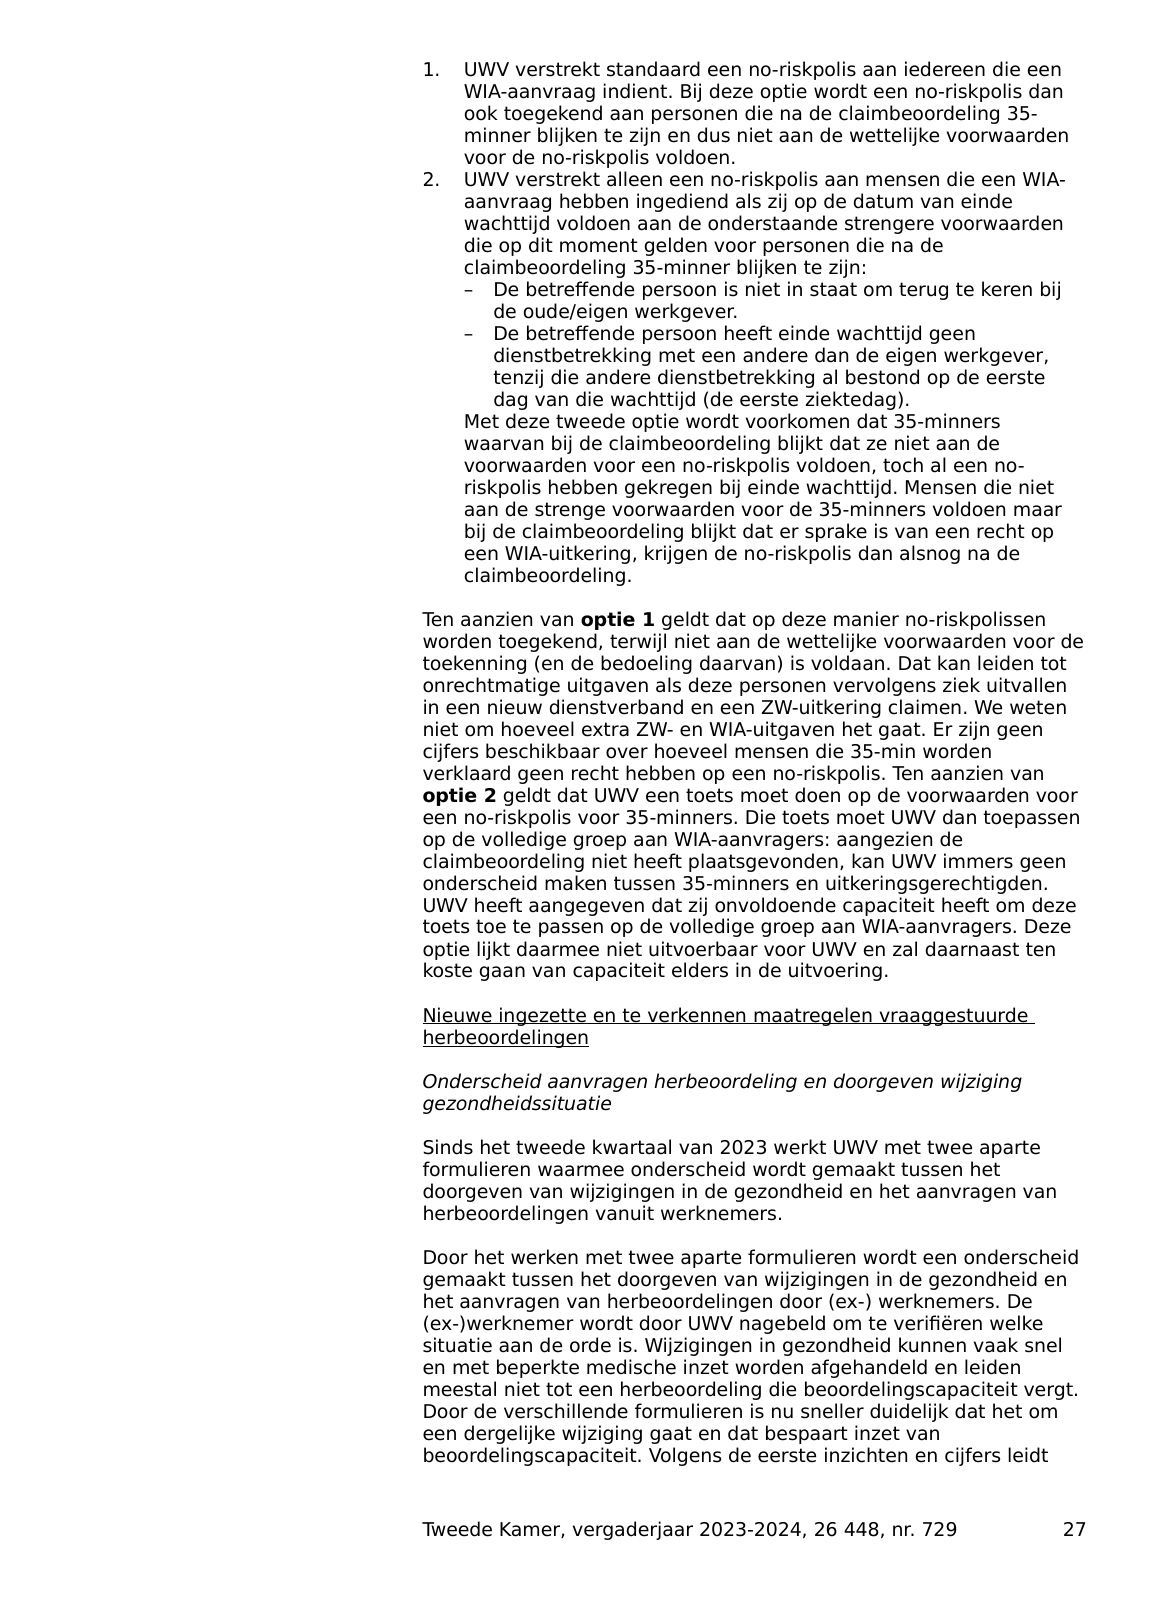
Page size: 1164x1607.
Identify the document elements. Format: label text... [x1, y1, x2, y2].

text – De betreffende persoon is niet in staat om terug te keren bij de oude/eigen werkgever. [464, 279, 1087, 323]
text 1. UWV verstrekt standaard een no-riskpolis aan iedereen die een WIA-aanvraag indient. Bij deze optie wordt een no-riskpolis dan ook toegekend aan personen die na de claimbeoordeling 35-minner blijken te zijn en dus niet aan de wettelijke voorwaarden voor de no-riskpolis voldoen. [422, 59, 1087, 169]
text Met deze tweede optie wordt voorkomen dat 35-minners waarvan bij de claimbeoordeling blijkt dat ze niet aan de voorwaarden voor een no-riskpolis voldoen, toch al een no-riskpolis hebben gekregen bij einde wachttijd. Mensen die niet aan de strenge voorwaarden voor de 35-minners voldoen maar bij de claimbeoordeling blijkt dat er sprake is van een recht op een WIA-uitkering, krijgen de no-riskpolis dan alsnog na de claimbeoordeling. [464, 411, 1087, 587]
text 2. UWV verstrekt alleen een no-riskpolis aan mensen die een WIA-aanvraag hebben ingediend als zij op de datum van einde wachttijd voldoen aan de onderstaande strengere voorwaarden die op dit moment gelden voor personen die na de claimbeoordeling 35-minner blijken te zijn: [422, 169, 1087, 279]
text Sinds het tweede kwartaal van 2023 werkt UWV met twee aparte formulieren waarmee onderscheid wordt gemaakt tussen het doorgeven van wijzigingen in de gezondheid en het aanvragen van herbeoordelingen vanuit werknemers. [422, 1137, 1087, 1225]
subtitle Nieuwe ingezette en te verkennen maatregelen vraaggestuurde herbeoordelingen [422, 1004, 1087, 1048]
subtitle Onderscheid aanvragen herbeoordeling en doorgeven wijziging gezondheidssituatie [422, 1071, 1087, 1115]
text Ten aanzien van optie 1 geldt dat op deze manier no-riskpolissen worden toegekend, terwijl niet aan de wettelijke voorwaarden voor de toekenning (en de bedoeling daarvan) is voldaan. Dat kan leiden tot onrechtmatige uitgaven als deze personen vervolgens ziek uitvallen in een nieuw dienstverband en een ZW-uitkering claimen. We weten niet om hoeveel extra ZW- en WIA-uitgaven het gaat. Er zijn geen cijfers beschikbaar over hoeveel mensen die 35-min worden verklaard geen recht hebben op een no-riskpolis. Ten aanzien van optie 2 geldt dat UWV een toets moet doen op de voorwaarden voor een no-riskpolis voor 35-minners. Die toets moet UWV dan toepassen op de volledige groep aan WIA-aanvragers: aangezien de claimbeoordeling niet heeft plaatsgevonden, kan UWV immers geen onderscheid maken tussen 35-minners en uitkeringsgerechtigden. UWV heeft aangegeven dat zij onvoldoende capaciteit heeft om deze toets toe te passen op de volledige groep aan WIA-aanvragers. Deze optie lijkt daarmee niet uitvoerbaar voor UWV en zal daarnaast ten koste gaan van capaciteit elders in de uitvoering. [422, 609, 1087, 982]
text Door het werken met twee aparte formulieren wordt een onderscheid gemaakt tussen het doorgeven van wijzigingen in de gezondheid en het aanvragen van herbeoordelingen door (ex-) werknemers. De (ex-)werknemer wordt door UWV nagebeld om te verifiëren welke situatie aan de orde is. Wijzigingen in gezondheid kunnen vaak snel en met beperkte medische inzet worden afgehandeld en leiden meestal niet tot een herbeoordeling die beoordelingscapaciteit vergt. Door de verschillende formulieren is nu sneller duidelijk dat het om een dergelijke wijziging gaat en dat bespaart inzet van beoordelingscapaciteit. Volgens de eerste inzichten en cijfers leidt [422, 1247, 1087, 1467]
text – De betreffende persoon heeft einde wachttijd geen dienstbetrekking met een andere dan de eigen werkgever, tenzij die andere dienstbetrekking al bestond op de eerste dag van die wachttijd (de eerste ziektedag). [464, 323, 1087, 411]
